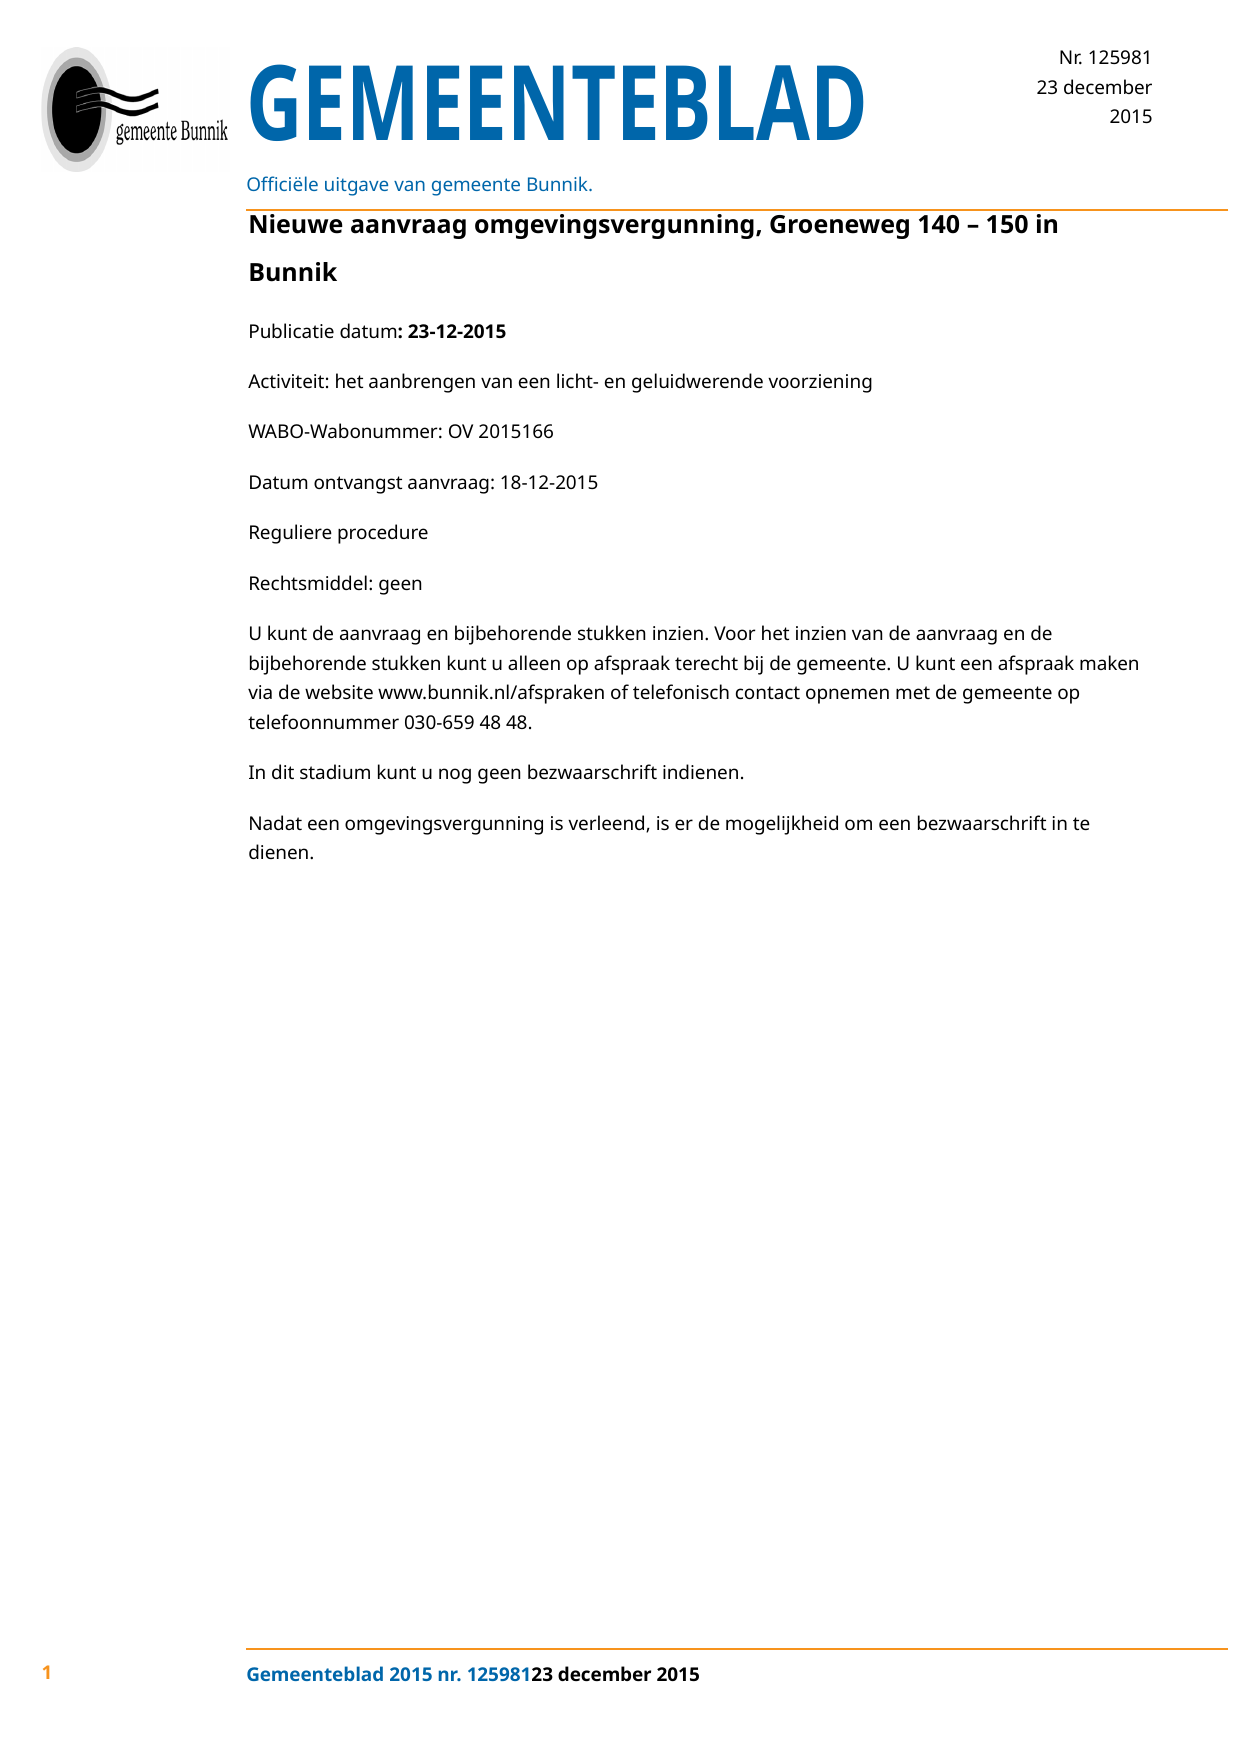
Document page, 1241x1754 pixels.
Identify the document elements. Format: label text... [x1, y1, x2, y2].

text WABO-Wabonummer: OV 2015166 [248, 419, 1152, 444]
text U kunt de aanvraag en bijbehorende stukken inzien. Voor het inzien van de aanvraag en de bijbehorende stukken kunt u alleen op afspraak terecht bij de gemeente. U kunt een afspraak maken via de website www.bunnik.nl/afspraken of telefonisch contact opnemen met de gemeente op telefoonnummer 030-659 48 48. [248, 620, 1152, 735]
text Activiteit: het aanbrengen van een licht- en geluidwerende voorziening [248, 368, 1152, 394]
text Reguliere procedure [248, 519, 1152, 545]
picture [41, 47, 231, 172]
text Nadat een omgevingsvergunning is verleend, is er de mogelijkheid om een bezwaarschrift in te dienen. [248, 810, 1152, 865]
text Datum ontvangst aanvraag: 18-12-2015 [248, 469, 1152, 495]
text Rechtsmiddel: geen [248, 570, 1152, 596]
text In dit stadium kunt u nog geen bezwaarschrift indienen. [248, 759, 1152, 785]
text Nieuwe aanvraag omgevingsvergunning, Groeneweg 140 – 150 in Bunnik [248, 211, 1152, 288]
text Publicatie datum: 23-12-2015 [248, 318, 1152, 344]
